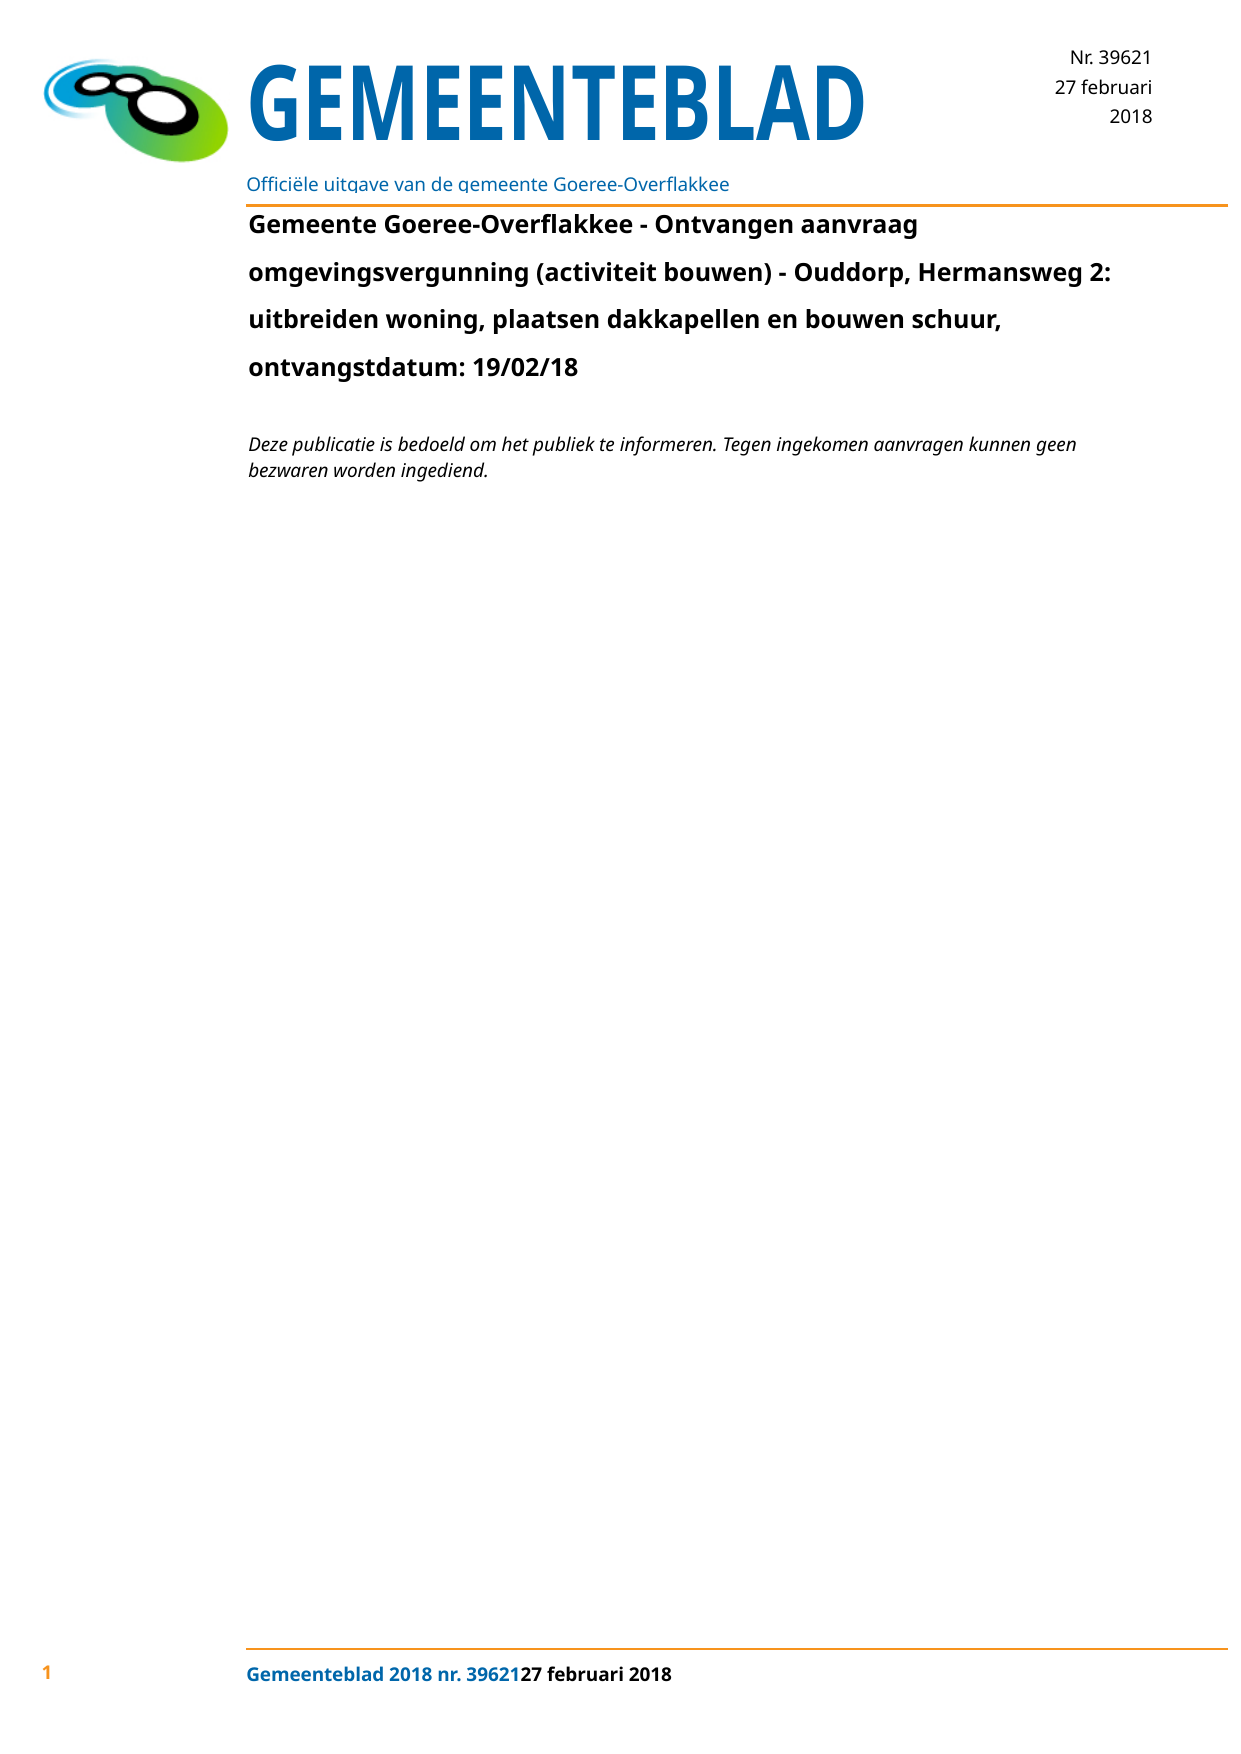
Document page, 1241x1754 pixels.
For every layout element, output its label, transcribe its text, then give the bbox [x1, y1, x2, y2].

text Gemeente Goeree-Overflakkee - Ontvangen aanvraag omgevingsvergunning (activiteit bouwen) - Ouddorp, Hermansweg 2: uitbreiden woning, plaatsen dakkapellen en bouwen schuur, ontvangstdatum: 19/02/18 [248, 207, 1152, 384]
text Deze publicatie is bedoeld om het publiek te informeren. Tegen ingekomen aanvragen kunnen geen bezwaren worden ingediend. [248, 431, 1152, 483]
picture [41, 47, 231, 172]
